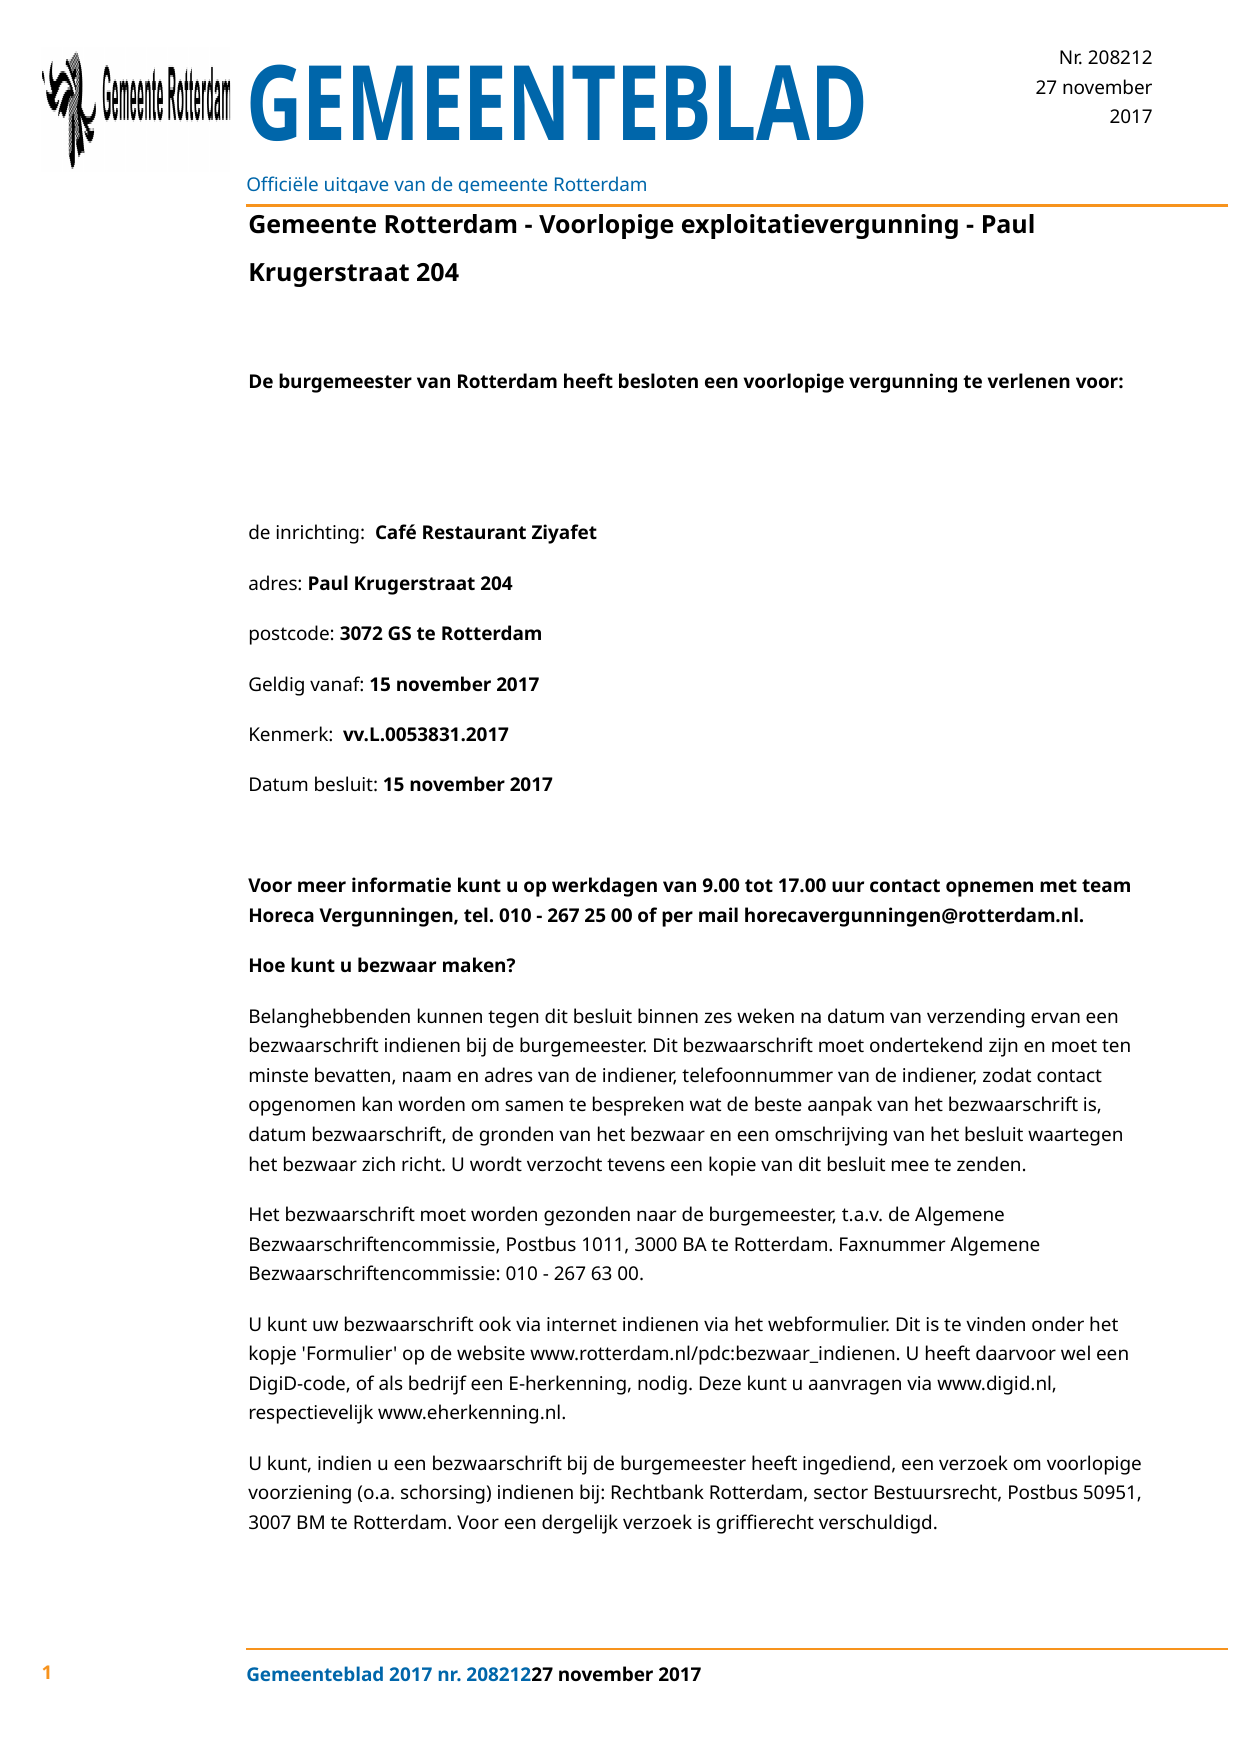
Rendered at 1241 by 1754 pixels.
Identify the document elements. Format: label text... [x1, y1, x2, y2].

text adres: Paul Krugerstraat 204 [248, 570, 1152, 596]
text Belanghebbenden kunnen tegen dit besluit binnen zes weken na datum van verzending ervan een bezwaarschrift indienen bij de burgemeester. Dit bezwaarschrift moet ondertekend zijn en moet ten minste bevatten, naam en adres van de indiener, telefoonnummer van de indiener, zodat contact opgenomen kan worden om samen te bespreken wat de beste aanpak van het bezwaarschrift is, datum bezwaarschrift, de gronden van het bezwaar en een omschrijving van het besluit waartegen het bezwaar zich richt. U wordt verzocht tevens een kopie van dit besluit mee te zenden. [248, 1003, 1152, 1177]
text U kunt uw bezwaarschrift ook via internet indienen via het webformulier. Dit is te vinden onder het kopje 'Formulier' op de website www.rotterdam.nl/pdc:bezwaar_indienen. U heeft daarvoor wel een DigiD-code, of als bedrijf een E-herkenning, nodig. Deze kunt u aanvragen via www.digid.nl, respectievelijk www.eherkenning.nl. [248, 1311, 1152, 1425]
text Gemeente Rotterdam - Voorlopige exploitatievergunning - Paul Krugerstraat 204 [248, 207, 1152, 288]
text de inrichting: Café Restaurant Ziyafet [248, 519, 1152, 545]
text Hoe kunt u bezwaar maken? [248, 952, 1152, 978]
picture [41, 47, 231, 172]
text Kenmerk: vv.L.0053831.2017 [248, 721, 1152, 747]
text Voor meer informatie kunt u op werkdagen van 9.00 tot 17.00 uur contact opnemen met team Horeca Vergunningen, tel. 010 - 267 25 00 of per mail horecavergunningen@rotterdam.nl. [248, 872, 1152, 928]
text De burgemeester van Rotterdam heeft besloten een voorlopige vergunning te verlenen voor: [248, 368, 1152, 394]
text Geldig vanaf: 15 november 2017 [248, 671, 1152, 697]
text postcode: 3072 GS te Rotterdam [248, 620, 1152, 646]
text Datum besluit: 15 november 2017 [248, 772, 1152, 797]
text U kunt, indien u een bezwaarschrift bij de burgemeester heeft ingediend, een verzoek om voorlopige voorziening (o.a. schorsing) indienen bij: Rechtbank Rotterdam, sector Bestuursrecht, Postbus 50951, 3007 BM te Rotterdam. Voor een dergelijk verzoek is griffierecht verschuldigd. [248, 1450, 1152, 1535]
text Het bezwaarschrift moet worden gezonden naar de burgemeester, t.a.v. de Algemene Bezwaarschriftencommissie, Postbus 1011, 3000 BA te Rotterdam. Faxnummer Algemene Bezwaarschriftencommissie: 010 - 267 63 00. [248, 1201, 1152, 1286]
